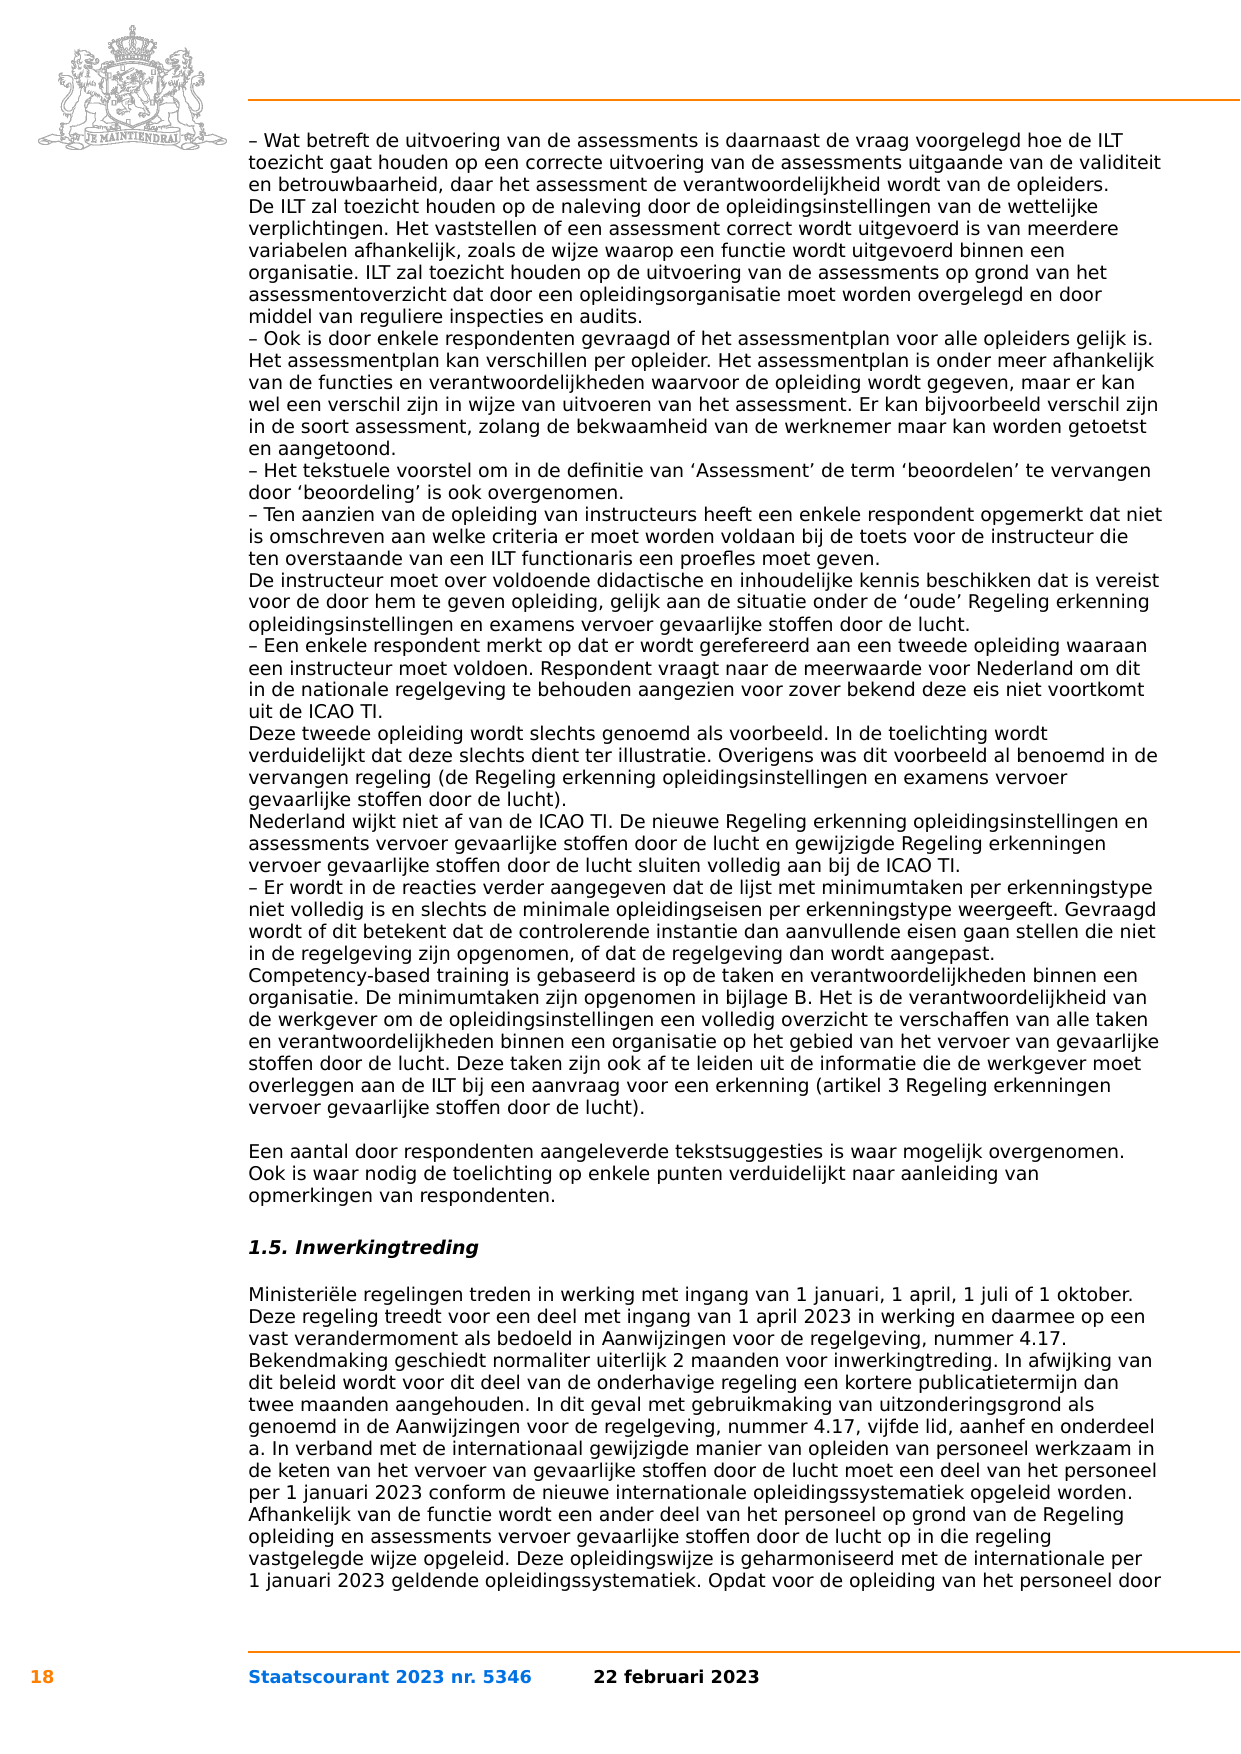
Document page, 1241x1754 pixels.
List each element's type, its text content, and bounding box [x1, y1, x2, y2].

text – Een enkele respondent merkt op dat er wordt gerefereerd aan een tweede opleiding waaraan een instructeur moet voldoen. Respondent vraagt naar de meerwaarde voor Nederland om dit in de nationale regelgeving te behouden aangezien voor zover bekend deze eis niet voortkomt uit de ICAO TI. [248, 635, 1163, 723]
subtitle 1.5. Inwerkingtreding [248, 1237, 1163, 1259]
text – Het tekstuele voorstel om in de definitie van ‘Assessment’ de term ‘beoordelen’ te vervangen door ‘beoordeling’ is ook overgenomen. [248, 459, 1163, 503]
picture [38, 25, 227, 150]
text Nederland wijkt niet af van de ICAO TI. De nieuwe Regeling erkenning opleidingsinstellingen en assessments vervoer gevaarlijke stoffen door de lucht en gewijzigde Regeling erkenningen vervoer gevaarlijke stoffen door de lucht sluiten volledig aan bij de ICAO TI. [248, 811, 1163, 877]
text – Er wordt in de reacties verder aangegeven dat de lijst met minimumtaken per erkenningstype niet volledig is en slechts de minimale opleidingseisen per erkenningstype weergeeft. Gevraagd wordt of dit betekent dat de controlerende instantie dan aanvullende eisen gaan stellen die niet in de regelgeving zijn opgenomen, of dat de regelgeving dan wordt aangepast. [248, 877, 1163, 965]
text – Ook is door enkele respondenten gevraagd of het assessmentplan voor alle opleiders gelijk is. [248, 328, 1163, 350]
text Deze tweede opleiding wordt slechts genoemd als voorbeeld. In de toelichting wordt verduidelijkt dat deze slechts dient ter illustratie. Overigens was dit voorbeeld al benoemd in de vervangen regeling (de Regeling erkenning opleidingsinstellingen en examens vervoer gevaarlijke stoffen door de lucht). [248, 723, 1163, 811]
text De ILT zal toezicht houden op de naleving door de opleidingsinstellingen van de wettelijke verplichtingen. Het vaststellen of een assessment correct wordt uitgevoerd is van meerdere variabelen afhankelijk, zoals de wijze waarop een functie wordt uitgevoerd binnen een organisatie. ILT zal toezicht houden op de uitvoering van de assessments op grond van het assessmentoverzicht dat door een opleidingsorganisatie moet worden overgelegd en door middel van reguliere inspecties en audits. [248, 196, 1163, 328]
text – Ten aanzien van de opleiding van instructeurs heeft een enkele respondent opgemerkt dat niet is omschreven aan welke criteria er moet worden voldaan bij de toets voor de instructeur die ten overstaande van een ILT functionaris een proefles moet geven. [248, 503, 1163, 569]
text – Wat betreft de uitvoering van de assessments is daarnaast de vraag voorgelegd hoe de ILT toezicht gaat houden op een correcte uitvoering van de assessments uitgaande van de validiteit en betrouwbaarheid, daar het assessment de verantwoordelijkheid wordt van de opleiders. [248, 130, 1163, 196]
text Competency-based training is gebaseerd is op de taken en verantwoordelijkheden binnen een organisatie. De minimumtaken zijn opgenomen in bijlage B. Het is de verantwoordelijkheid van de werkgever om de opleidingsinstellingen een volledig overzicht te verschaffen van alle taken en verantwoordelijkheden binnen een organisatie op het gebied van het vervoer van gevaarlijke stoffen door de lucht. Deze taken zijn ook af te leiden uit de informatie die de werkgever moet overleggen aan de ILT bij een aanvraag voor een erkenning (artikel 3 Regeling erkenningen vervoer gevaarlijke stoffen door de lucht). [248, 965, 1163, 1119]
text Het assessmentplan kan verschillen per opleider. Het assessmentplan is onder meer afhankelijk van de functies en verantwoordelijkheden waarvoor de opleiding wordt gegeven, maar er kan wel een verschil zijn in wijze van uitvoeren van het assessment. Er kan bijvoorbeeld verschil zijn in de soort assessment, zolang de bekwaamheid van de werknemer maar kan worden getoetst en aangetoond. [248, 350, 1163, 459]
text Ministeriële regelingen treden in werking met ingang van 1 januari, 1 april, 1 juli of 1 oktober. Deze regeling treedt voor een deel met ingang van 1 april 2023 in werking en daarmee op een vast verandermoment als bedoeld in Aanwijzingen voor de regelgeving, nummer 4.17. Bekendmaking geschiedt normaliter uiterlijk 2 maanden voor inwerkingtreding. In afwijking van dit beleid wordt voor dit deel van de onderhavige regeling een kortere publicatietermijn dan twee maanden aangehouden. In dit geval met gebruikmaking van uitzonderingsgrond als genoemd in de Aanwijzingen voor de regelgeving, nummer 4.17, vijfde lid, aanhef en onderdeel a. In verband met de internationaal gewijzigde manier van opleiden van personeel werkzaam in de keten van het vervoer van gevaarlijke stoffen door de lucht moet een deel van het personeel per 1 januari 2023 conform de nieuwe internationale opleidingssystematiek opgeleid worden. Afhankelijk van de functie wordt een ander deel van het personeel op grond van de Regeling opleiding en assessments vervoer gevaarlijke stoffen door de lucht op in die regeling vastgelegde wijze opgeleid. Deze opleidingswijze is geharmoniseerd met de internationale per 1 januari 2023 geldende opleidingssystematiek. Opdat voor de opleiding van het personeel door [248, 1284, 1163, 1591]
text Een aantal door respondenten aangeleverde tekstsuggesties is waar mogelijk overgenomen. Ook is waar nodig de toelichting op enkele punten verduidelijkt naar aanleiding van opmerkingen van respondenten. [248, 1141, 1163, 1207]
text De instructeur moet over voldoende didactische en inhoudelijke kennis beschikken dat is vereist voor de door hem te geven opleiding, gelijk aan de situatie onder de ‘oude’ Regeling erkenning opleidingsinstellingen en examens vervoer gevaarlijke stoffen door de lucht. [248, 569, 1163, 635]
